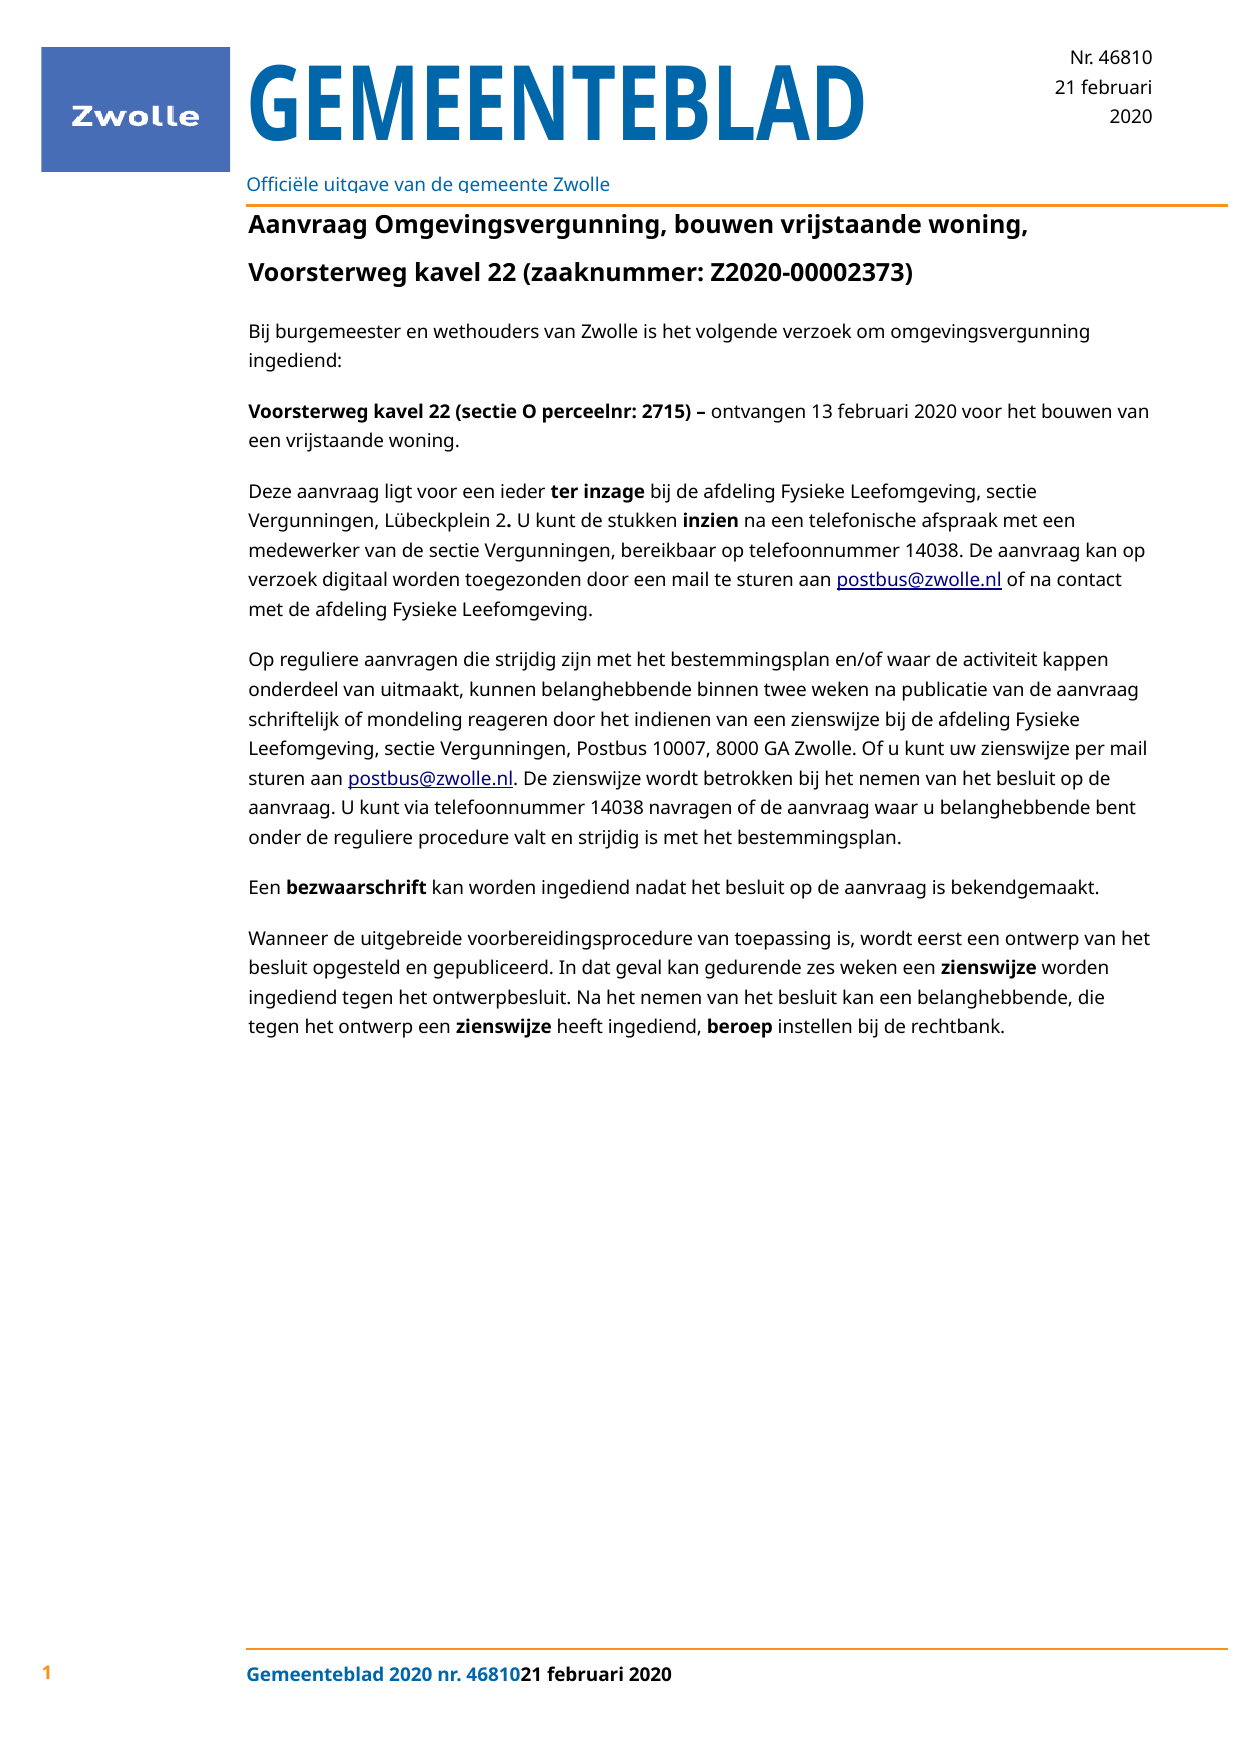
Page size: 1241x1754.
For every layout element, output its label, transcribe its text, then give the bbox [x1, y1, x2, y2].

picture [41, 47, 231, 172]
text Aanvraag Omgevingsvergunning, bouwen vrijstaande woning, Voorsterweg kavel 22 (zaaknummer: Z2020-00002373) [248, 207, 1152, 288]
text Wanneer de uitgebreide voorbereidingsprocedure van toepassing is, wordt eerst een ontwerp van het besluit opgesteld en gepubliceerd. In dat geval kan gedurende zes weken een zienswijze worden ingediend tegen het ontwerpbesluit. Na het nemen van het besluit kan een belanghebbende, die tegen het ontwerp een zienswijze heeft ingediend, beroep instellen bij de rechtbank. [248, 925, 1152, 1039]
text Op reguliere aanvragen die strijdig zijn met het bestemmingsplan en/of waar de activiteit kappen onderdeel van uitmaakt, kunnen belanghebbende binnen twee weken na publicatie van de aanvraag schriftelijk of mondeling reageren door het indienen van een zienswijze bij de afdeling Fysieke Leefomgeving, sectie Vergunningen, Postbus 10007, 8000 GA Zwolle. Of u kunt uw zienswijze per mail sturen aan postbus@zwolle.nl. De zienswijze wordt betrokken bij het nemen van het besluit op de aanvraag. U kunt via telefoonnummer 14038 navragen of de aanvraag waar u belanghebbende bent onder de reguliere procedure valt en strijdig is met het bestemmingsplan. [248, 647, 1152, 850]
text Voorsterweg kavel 22 (sectie O perceelnr: 2715) – ontvangen 13 februari 2020 voor het bouwen van een vrijstaande woning. [248, 398, 1152, 453]
text Een bezwaarschrift kan worden ingediend nadat het besluit op de aanvraag is bekendgemaakt. [248, 874, 1152, 900]
text Bij burgemeester en wethouders van Zwolle is het volgende verzoek om omgevingsvergunning ingediend: [248, 318, 1152, 373]
text Deze aanvraag ligt voor een ieder ter inzage bij de afdeling Fysieke Leefomgeving, sectie Vergunningen, Lübeckplein 2. U kunt de stukken inzien na een telefonische afspraak met een medewerker van de sectie Vergunningen, bereikbaar op telefoonnummer 14038. De aanvraag kan op verzoek digitaal worden toegezonden door een mail te sturen aan postbus@zwolle.nl of na contact met de afdeling Fysieke Leefomgeving. [248, 478, 1152, 622]
